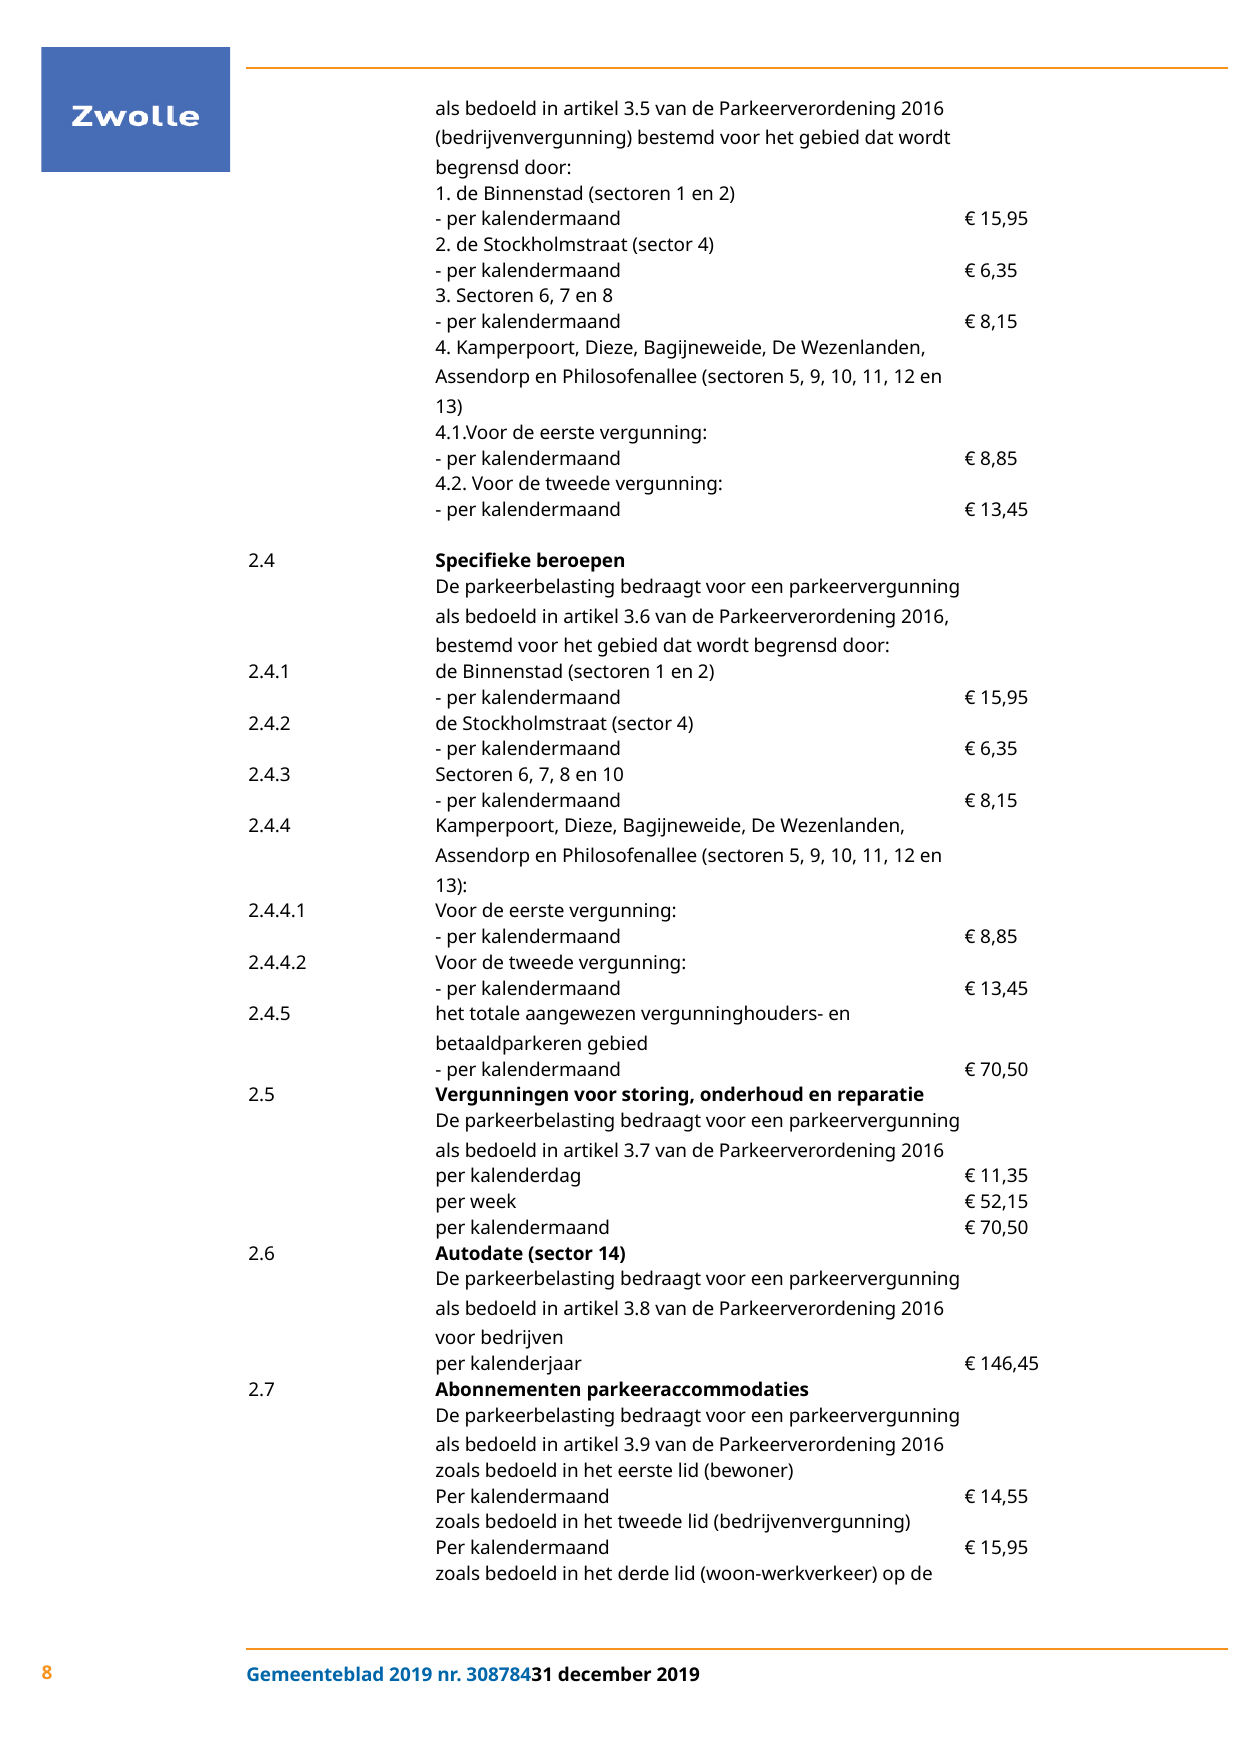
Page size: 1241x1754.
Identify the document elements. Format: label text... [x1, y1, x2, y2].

table_cell [964, 1376, 1152, 1402]
table_cell [964, 658, 1152, 684]
table_cell Voor de eerste vergunning: [435, 898, 964, 923]
table_cell [248, 1560, 435, 1586]
table_cell Autodate (sector 14) [435, 1240, 964, 1265]
picture [41, 47, 231, 172]
table_cell [964, 180, 1152, 205]
table_cell Vergunningen voor storing, onderhoud en reparatie [435, 1081, 964, 1107]
table_cell De parkeerbelasting bedraagt voor een parkeervergunning als bedoeld in artikel 3.9 van de Parkeerverordening 2016 [435, 1402, 964, 1457]
table_cell [248, 1402, 435, 1457]
table_cell [248, 470, 435, 496]
table_cell [964, 1402, 1152, 1457]
table_cell [248, 923, 435, 949]
table_cell € 8,15 [964, 308, 1152, 334]
table_cell 2.4.4.1 [248, 898, 435, 923]
table_cell [248, 1534, 435, 1560]
table_cell € 15,95 [964, 1534, 1152, 1560]
table_cell € 15,95 [964, 205, 1152, 231]
table_cell [248, 1214, 435, 1240]
table_cell € 6,35 [964, 257, 1152, 283]
table_cell Per kalendermaand [435, 1534, 964, 1560]
table_cell [248, 1056, 435, 1081]
table_cell € 11,35 [964, 1163, 1152, 1188]
table_cell 2.4.4.2 [248, 949, 435, 975]
table_cell De parkeerbelasting bedraagt voor een parkeervergunning als bedoeld in artikel 3.6 van de Parkeerverordening 2016, bestemd voor het gebied dat wordt begrensd door: [435, 573, 964, 658]
table_cell € 70,50 [964, 1214, 1152, 1240]
table_cell [248, 735, 435, 761]
table_cell 2.4.2 [248, 710, 435, 735]
table_cell Specifieke beroepen [435, 548, 964, 573]
table_cell [964, 949, 1152, 975]
table_cell [964, 548, 1152, 573]
table_cell [248, 283, 435, 308]
table_cell [248, 1188, 435, 1214]
table_cell zoals bedoeld in het derde lid (woon-werkverkeer) op de [435, 1560, 964, 1586]
table_cell 2.4.3 [248, 761, 435, 787]
table_cell [248, 445, 435, 470]
table_cell - per kalendermaand [435, 257, 964, 283]
table_cell - per kalendermaand [435, 975, 964, 1000]
table_cell [248, 308, 435, 334]
table_cell [964, 813, 1152, 897]
table_cell 4.2. Voor de tweede vergunning: [435, 470, 964, 496]
table_cell 4.1.Voor de eerste vergunning: [435, 419, 964, 445]
table_cell [964, 231, 1152, 257]
table_cell 3. Sectoren 6, 7 en 8 [435, 283, 964, 308]
table_cell [964, 419, 1152, 445]
table_cell [964, 334, 1152, 419]
table_cell De parkeerbelasting bedraagt voor een parkeervergunning als bedoeld in artikel 3.7 van de Parkeerverordening 2016 [435, 1107, 964, 1162]
table_cell [248, 180, 435, 205]
table_cell [964, 1107, 1152, 1162]
table_cell per kalenderdag [435, 1163, 964, 1188]
table_cell per kalenderjaar [435, 1350, 964, 1376]
table_cell € 146,45 [964, 1350, 1152, 1376]
table_cell 2. de Stockholmstraat (sector 4) [435, 231, 964, 257]
table_cell [248, 975, 435, 1000]
table_cell als bedoeld in artikel 3.5 van de Parkeerverordening 2016 (bedrijvenvergunning) bestemd voor het gebied dat wordt begrensd door: [435, 95, 964, 180]
table_cell [248, 1350, 435, 1376]
table_cell [964, 710, 1152, 735]
table_cell [248, 334, 435, 419]
table_cell € 8,85 [964, 445, 1152, 470]
table_cell 2.4.4 [248, 813, 435, 897]
table_cell [435, 522, 964, 548]
table_cell [248, 1265, 435, 1350]
table_cell € 13,45 [964, 496, 1152, 522]
table_cell zoals bedoeld in het tweede lid (bedrijvenvergunning) [435, 1509, 964, 1534]
table_cell 2.4.5 [248, 1000, 435, 1056]
table_cell - per kalendermaand [435, 496, 964, 522]
table_cell Voor de tweede vergunning: [435, 949, 964, 975]
table_cell 1. de Binnenstad (sectoren 1 en 2) [435, 180, 964, 205]
table_cell - per kalendermaand [435, 308, 964, 334]
table_cell € 15,95 [964, 684, 1152, 710]
table_cell € 14,55 [964, 1483, 1152, 1508]
table_cell [964, 1265, 1152, 1350]
table_cell [248, 1509, 435, 1534]
table_cell [964, 1081, 1152, 1107]
table_cell Sectoren 6, 7, 8 en 10 [435, 761, 964, 787]
table_cell - per kalendermaand [435, 787, 964, 813]
table_cell [248, 684, 435, 710]
table_cell 2.4.1 [248, 658, 435, 684]
table_cell - per kalendermaand [435, 684, 964, 710]
table_cell [248, 95, 435, 180]
table_cell per kalendermaand [435, 1214, 964, 1240]
table_cell De parkeerbelasting bedraagt voor een parkeervergunning als bedoeld in artikel 3.8 van de Parkeerverordening 2016 voor bedrijven [435, 1265, 964, 1350]
table_cell € 8,85 [964, 923, 1152, 949]
table_cell [248, 787, 435, 813]
table_cell 2.7 [248, 1376, 435, 1402]
table_cell [964, 1240, 1152, 1265]
table_cell € 70,50 [964, 1056, 1152, 1081]
table_cell [248, 1457, 435, 1483]
table_cell € 13,45 [964, 975, 1152, 1000]
table_cell [964, 761, 1152, 787]
table_cell [248, 573, 435, 658]
table_cell Kamperpoort, Dieze, Bagijneweide, De Wezenlanden, Assendorp en Philosofenallee (sectoren 5, 9, 10, 11, 12 en 13): [435, 813, 964, 897]
table_cell - per kalendermaand [435, 735, 964, 761]
table_cell [964, 470, 1152, 496]
table_cell zoals bedoeld in het eerste lid (bewoner) [435, 1457, 964, 1483]
table_cell - per kalendermaand [435, 923, 964, 949]
table_cell 2.6 [248, 1240, 435, 1265]
table_cell [248, 1107, 435, 1162]
table_cell [248, 1163, 435, 1188]
table_cell [248, 257, 435, 283]
table_cell [964, 283, 1152, 308]
table_cell [964, 522, 1152, 548]
table_cell 4. Kamperpoort, Dieze, Bagijneweide, De Wezenlanden, Assendorp en Philosofenallee (sectoren 5, 9, 10, 11, 12 en 13) [435, 334, 964, 419]
table_cell 2.5 [248, 1081, 435, 1107]
table_cell - per kalendermaand [435, 1056, 964, 1081]
table_cell de Binnenstad (sectoren 1 en 2) [435, 658, 964, 684]
table_cell - per kalendermaand [435, 205, 964, 231]
table_cell [964, 95, 1152, 180]
table_cell 2.4 [248, 548, 435, 573]
table_cell [248, 419, 435, 445]
table_cell [248, 496, 435, 522]
table_cell € 52,15 [964, 1188, 1152, 1214]
table_cell [248, 1483, 435, 1508]
table_cell [964, 1457, 1152, 1483]
table_cell [248, 231, 435, 257]
table_cell Abonnementen parkeeraccommodaties [435, 1376, 964, 1402]
table_cell € 6,35 [964, 735, 1152, 761]
table_cell [964, 573, 1152, 658]
table_cell € 8,15 [964, 787, 1152, 813]
table_cell [964, 1509, 1152, 1534]
table_cell [964, 1000, 1152, 1056]
table_cell [964, 898, 1152, 923]
table_cell per week [435, 1188, 964, 1214]
table_cell - per kalendermaand [435, 445, 964, 470]
table_cell Per kalendermaand [435, 1483, 964, 1508]
table_cell [964, 1560, 1152, 1586]
table_cell de Stockholmstraat (sector 4) [435, 710, 964, 735]
table_cell het totale aangewezen vergunninghouders- en betaaldparkeren gebied [435, 1000, 964, 1056]
table_cell [248, 205, 435, 231]
table_cell [248, 522, 435, 548]
